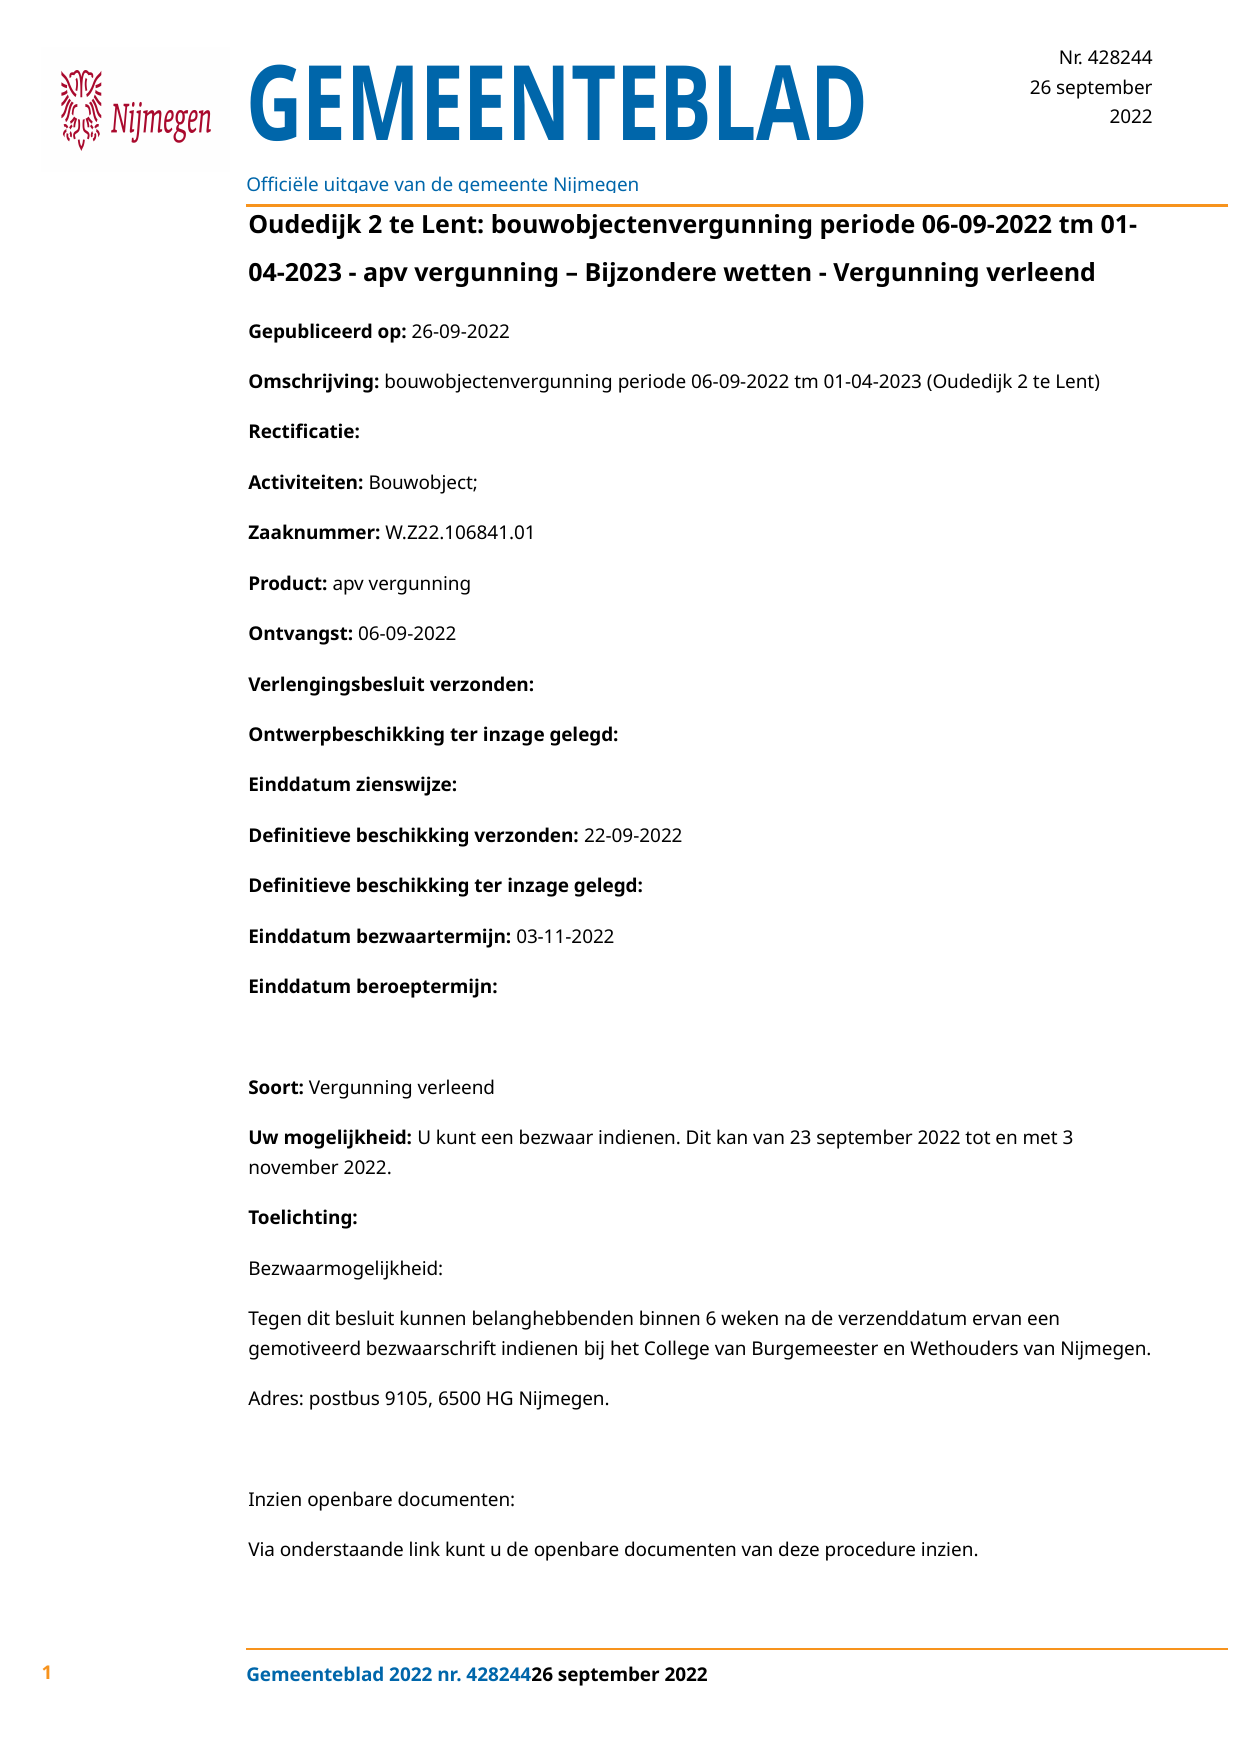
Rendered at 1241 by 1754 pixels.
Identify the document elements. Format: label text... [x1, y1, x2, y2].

text Einddatum bezwaartermijn: 03-11-2022 [248, 923, 1152, 949]
text Definitieve beschikking verzonden: 22-09-2022 [248, 822, 1152, 848]
text Inzien openbare documenten: [248, 1486, 1152, 1512]
picture [41, 47, 231, 172]
text Definitieve beschikking ter inzage gelegd: [248, 872, 1152, 898]
text Oudedijk 2 te Lent: bouwobjectenvergunning periode 06-09-2022 tm 01-04-2023 - apv vergunning – Bijzondere wetten - Vergunning verleend [248, 207, 1152, 288]
text Ontvangst: 06-09-2022 [248, 620, 1152, 646]
text Verlengingsbesluit verzonden: [248, 671, 1152, 697]
text Einddatum beroeptermijn: [248, 973, 1152, 999]
text Bezwaarmogelijkheid: [248, 1255, 1152, 1281]
text Rectificatie: [248, 419, 1152, 444]
text Tegen dit besluit kunnen belanghebbenden binnen 6 weken na de verzenddatum ervan een gemotiveerd bezwaarschrift indienen bij het College van Burgemeester en Wethouders van Nijmegen. [248, 1305, 1152, 1361]
text Einddatum zienswijze: [248, 772, 1152, 797]
text Ontwerpbeschikking ter inzage gelegd: [248, 721, 1152, 747]
text Activiteiten: Bouwobject; [248, 469, 1152, 495]
text Zaaknummer: W.Z22.106841.01 [248, 519, 1152, 545]
text Via onderstaande link kunt u de openbare documenten van deze procedure inzien. [248, 1537, 1152, 1562]
text Gepubliceerd op: 26-09-2022 [248, 318, 1152, 344]
text Adres: postbus 9105, 6500 HG Nijmegen. [248, 1385, 1152, 1411]
text Product: apv vergunning [248, 570, 1152, 596]
text Uw mogelijkheid: U kunt een bezwaar indienen. Dit kan van 23 september 2022 tot en met 3 november 2022. [248, 1124, 1152, 1180]
text Toelichting: [248, 1204, 1152, 1230]
text Soort: Vergunning verleend [248, 1074, 1152, 1100]
text Omschrijving: bouwobjectenvergunning periode 06-09-2022 tm 01-04-2023 (Oudedijk 2 te Lent) [248, 368, 1152, 394]
